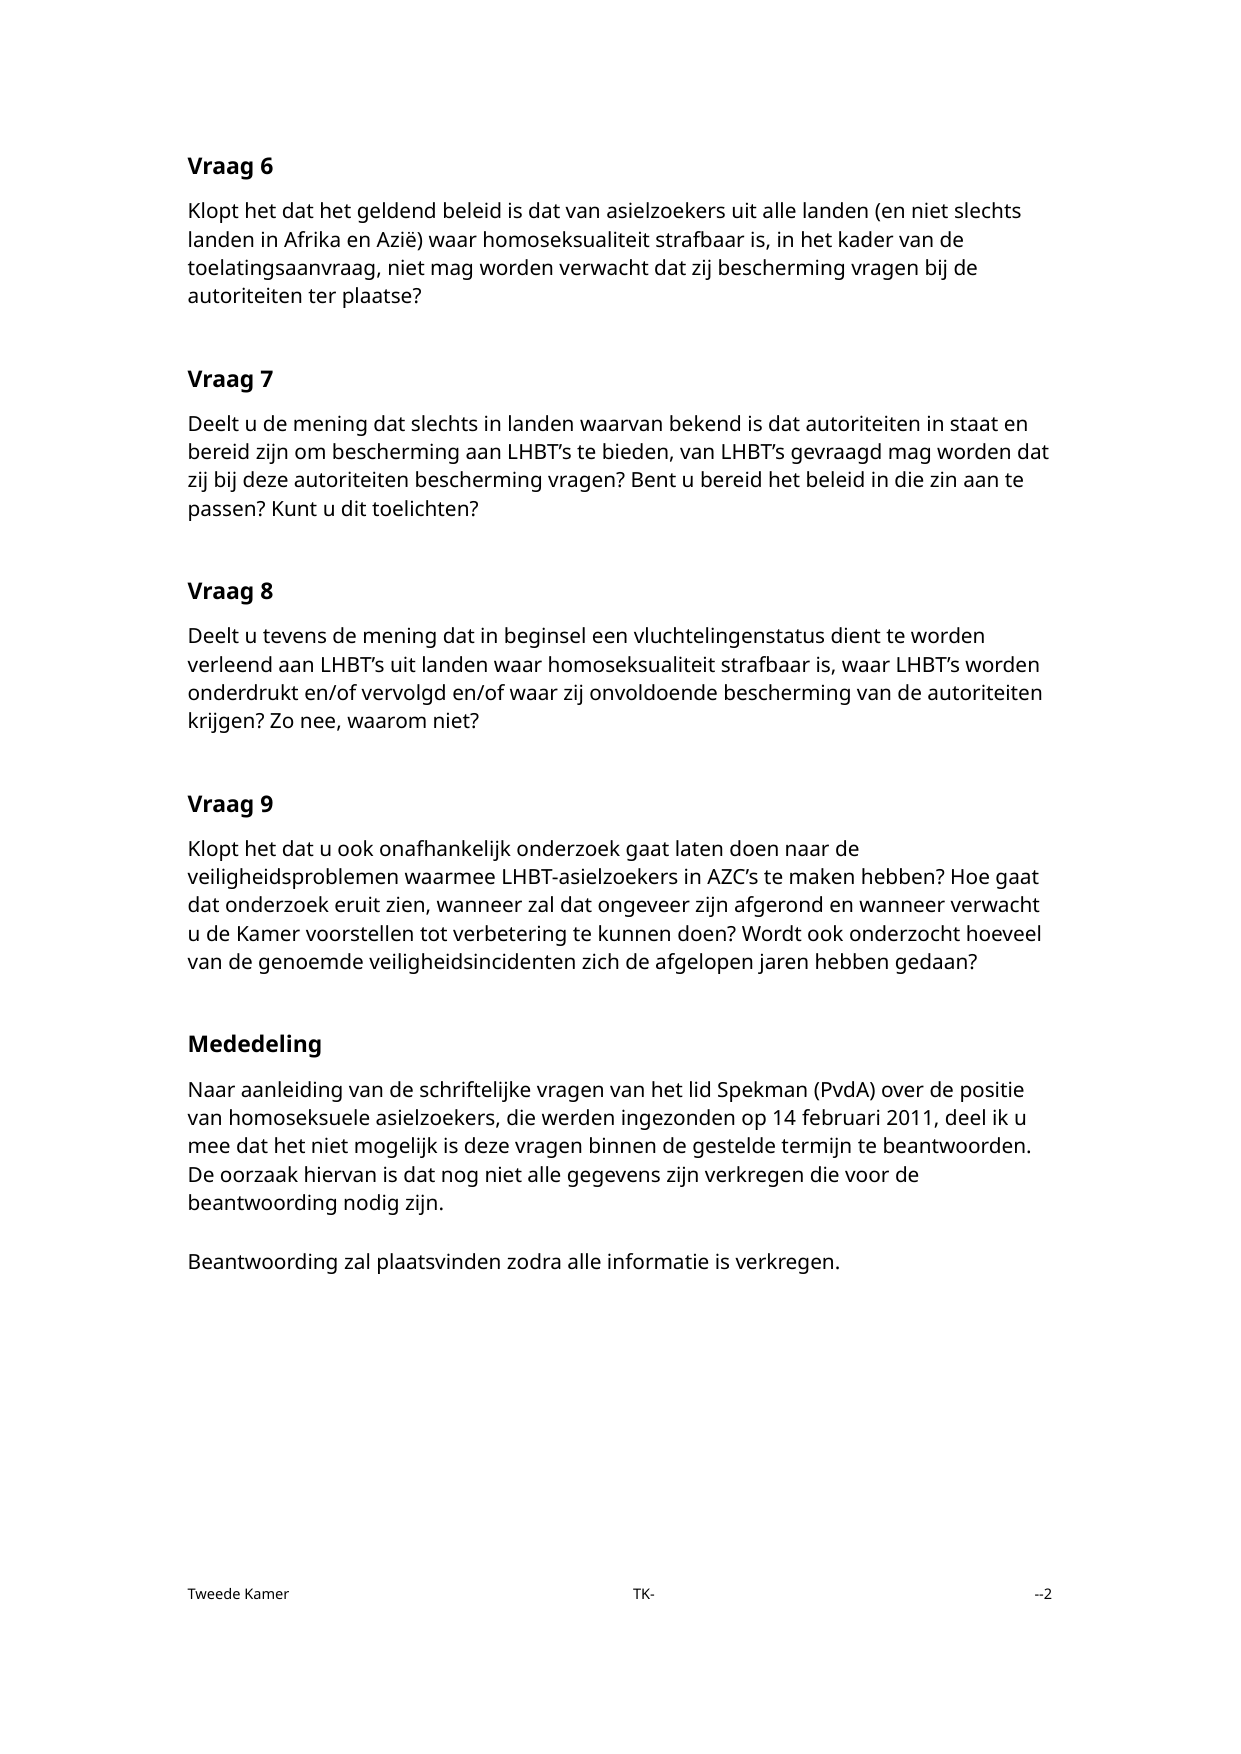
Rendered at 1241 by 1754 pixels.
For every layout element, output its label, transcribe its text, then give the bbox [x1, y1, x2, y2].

text Deelt u tevens de mening dat in beginsel een vluchtelingenstatus dient te worden verleend aan LHBT’s uit landen waar homoseksualiteit strafbaar is, waar LHBT’s worden onderdrukt en/of vervolgd en/of waar zij onvoldoende bescherming van de autoriteiten krijgen? Zo nee, waarom niet? [187, 621, 1053, 735]
subtitle Vraag 6 [187, 150, 1053, 181]
subtitle Vraag 8 [187, 575, 1053, 606]
text Naar aanleiding van de schriftelijke vragen van het lid Spekman (PvdA) over de positie van homoseksuele asielzoekers, die werden ingezonden op 14 februari 2011, deel ik u mee dat het niet mogelijk is deze vragen binnen de gestelde termijn te beantwoorden. De oorzaak hiervan is dat nog niet alle gegevens zijn verkregen die voor de beantwoording nodig zijn. [187, 1075, 1053, 1217]
subtitle Vraag 9 [187, 787, 1053, 819]
text Klopt het dat u ook onafhankelijk onderzoek gaat laten doen naar de veiligheidsproblemen waarmee LHBT-asielzoekers in AZC’s te maken hebben? Hoe gaat dat onderzoek eruit zien, wanneer zal dat ongeveer zijn afgerond en wanneer verwacht u de Kamer voorstellen tot verbetering te kunnen doen? Wordt ook onderzocht hoeveel van de genoemde veiligheidsincidenten zich de afgelopen jaren hebben gedaan? [187, 834, 1053, 976]
subtitle Vraag 7 [187, 362, 1053, 394]
text Klopt het dat het geldend beleid is dat van asielzoekers uit alle landen (en niet slechts landen in Afrika en Azië) waar homoseksualiteit strafbaar is, in het kader van de toelatingsaanvraag, niet mag worden verwacht dat zij bescherming vragen bij de autoriteiten ter plaatse? [187, 196, 1053, 310]
subtitle Mededeling [187, 1028, 1053, 1060]
text Beantwoording zal plaatsvinden zodra alle informatie is verkregen. [187, 1247, 1053, 1275]
text Deelt u de mening dat slechts in landen waarvan bekend is dat autoriteiten in staat en bereid zijn om bescherming aan LHBT’s te bieden, van LHBT’s gevraagd mag worden dat zij bij deze autoriteiten bescherming vragen? Bent u bereid het beleid in die zin aan te passen? Kunt u dit toelichten? [187, 409, 1053, 522]
